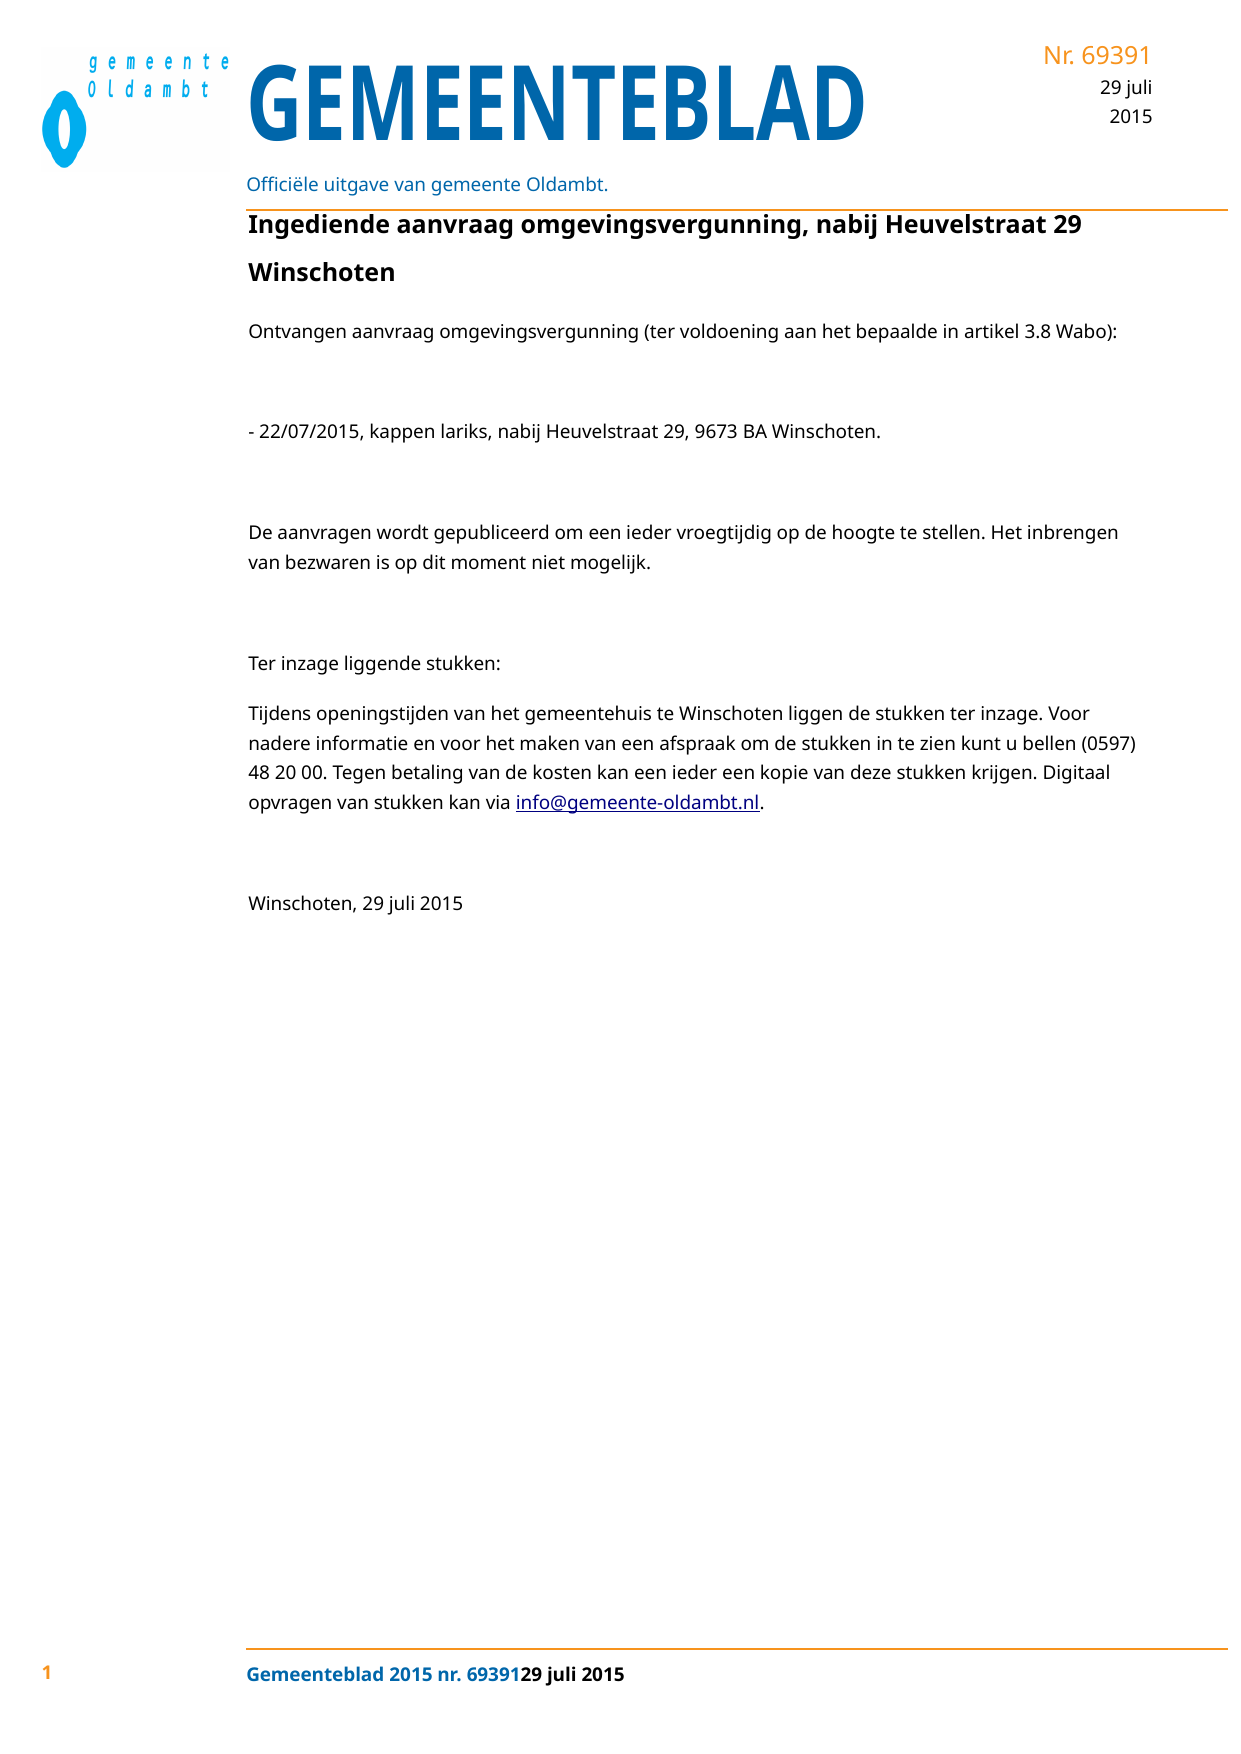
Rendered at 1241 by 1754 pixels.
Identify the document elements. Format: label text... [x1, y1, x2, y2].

text Winschoten, 29 juli 2015 [248, 890, 1152, 916]
text - 22/07/2015, kappen lariks, nabij Heuvelstraat 29, 9673 BA Winschoten. [248, 419, 1152, 444]
text De aanvragen wordt gepubliceerd om een ieder vroegtijdig op de hoogte te stellen. Het inbrengen van bezwaren is op dit moment niet mogelijk. [248, 519, 1152, 575]
text Ontvangen aanvraag omgevingsvergunning (ter voldoening aan het bepaalde in artikel 3.8 Wabo): [248, 318, 1152, 344]
text Ingediende aanvraag omgevingsvergunning, nabij Heuvelstraat 29 Winschoten [248, 211, 1152, 288]
text Ter inzage liggende stukken: [248, 650, 1152, 676]
text Tijdens openingstijden van het gemeentehuis te Winschoten liggen de stukken ter inzage. Voor nadere informatie en voor het maken van een afspraak om de stukken in te zien kunt u bellen (0597) 48 20 00. Tegen betaling van de kosten kan een ieder een kopie van deze stukken krijgen. Digitaal opvragen van stukken kan via info@gemeente-oldambt.nl. [248, 700, 1152, 815]
picture [41, 47, 231, 172]
